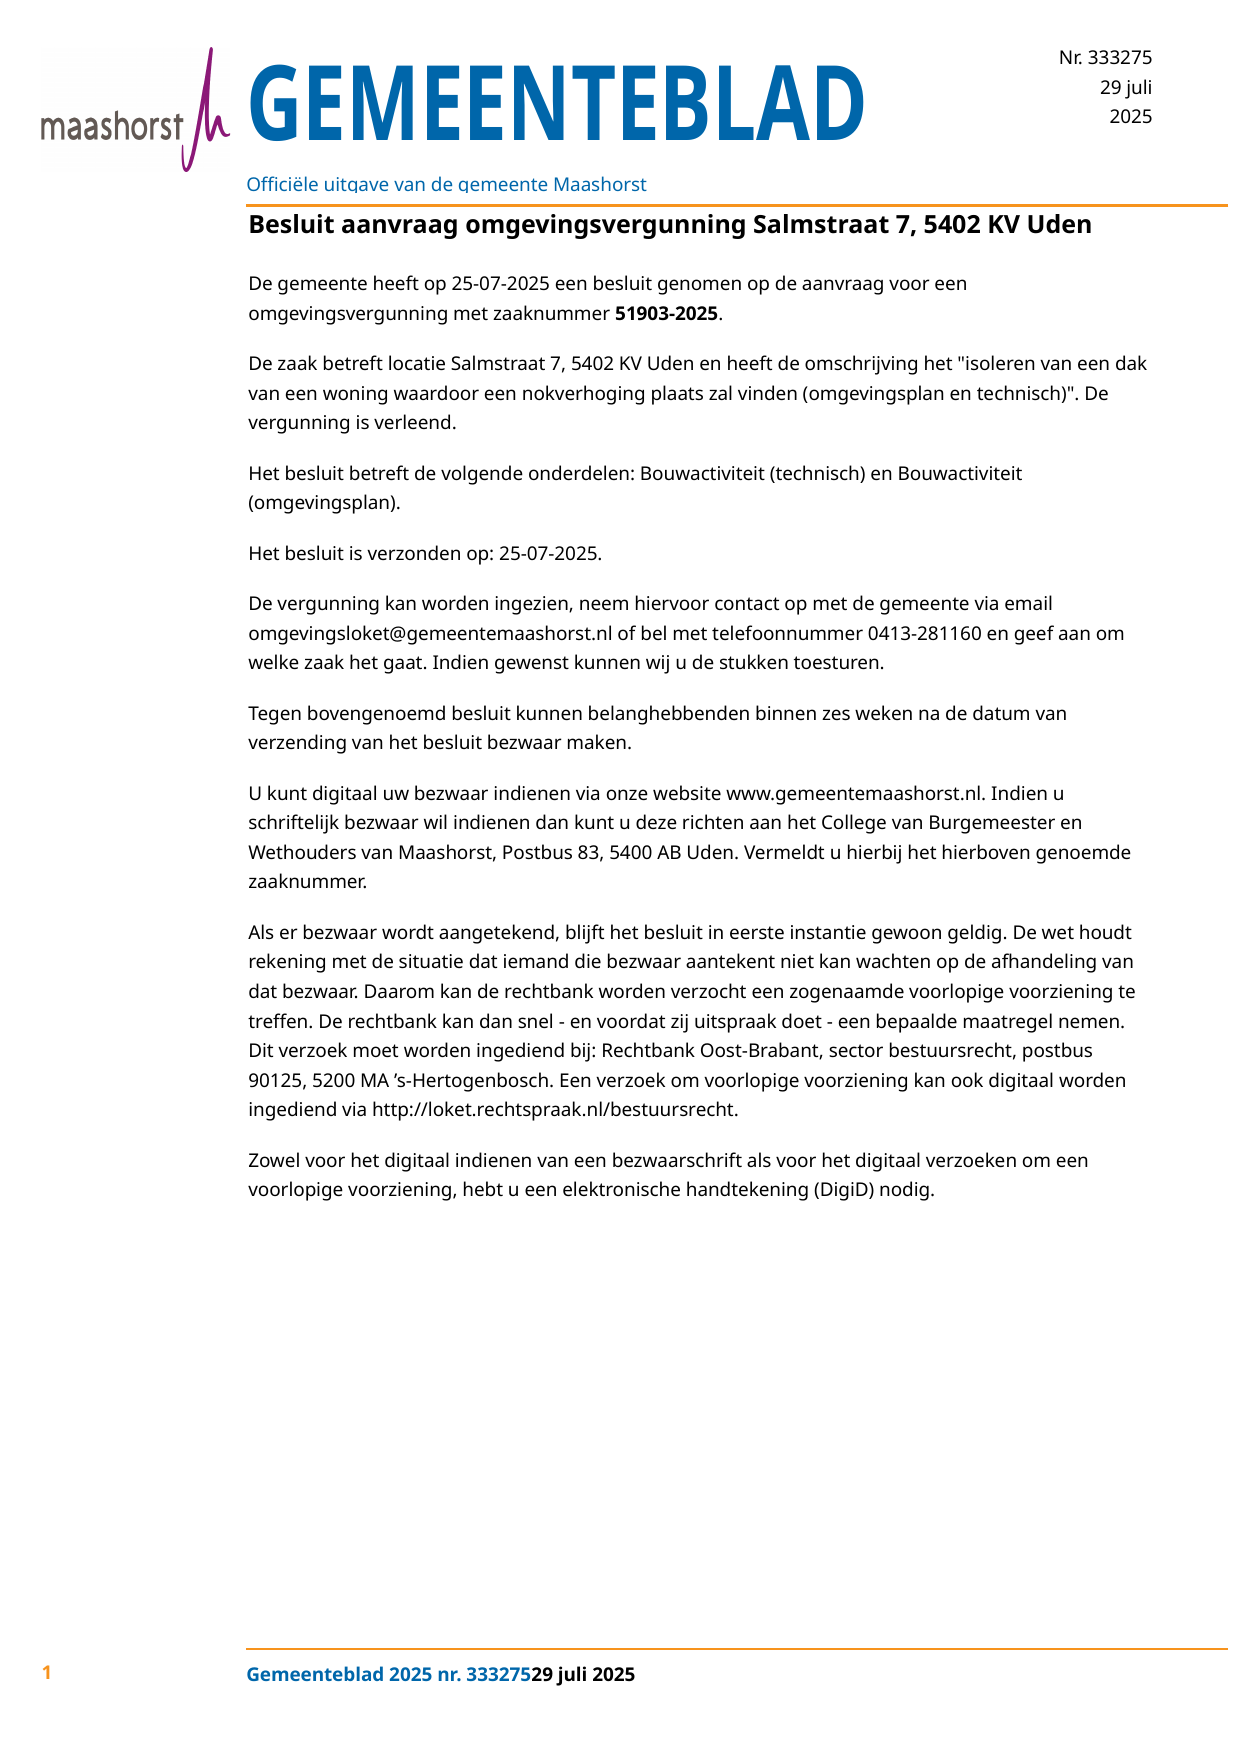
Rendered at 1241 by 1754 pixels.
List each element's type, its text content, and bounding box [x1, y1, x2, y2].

text Het besluit betreft de volgende onderdelen: Bouwactiviteit (technisch) en Bouwactiviteit (omgevingsplan). [248, 460, 1152, 515]
text De zaak betreft locatie Salmstraat 7, 5402 KV Uden en heeft de omschrijving het "isoleren van een dak van een woning waardoor een nokverhoging plaats zal vinden (omgevingsplan en technisch)". De vergunning is verleend. [248, 350, 1152, 435]
picture [41, 47, 231, 172]
text Besluit aanvraag omgevingsvergunning Salmstraat 7, 5402 KV Uden [248, 207, 1152, 241]
text Als er bezwaar wordt aangetekend, blijft het besluit in eerste instantie gewoon geldig. De wet houdt rekening met de situatie dat iemand die bezwaar aantekent niet kan wachten op de afhandeling van dat bezwaar. Daarom kan de rechtbank worden verzocht een zogenaamde voorlopige voorziening te treffen. De rechtbank kan dan snel - en voordat zij uitspraak doet - een bepaalde maatregel nemen. Dit verzoek moet worden ingediend bij: Rechtbank Oost-Brabant, sector bestuursrecht, postbus 90125, 5200 MA ’s-Hertogenbosch. Een verzoek om voorlopige voorziening kan ook digitaal worden ingediend via http://loket.rechtspraak.nl/bestuursrecht. [248, 919, 1152, 1122]
text Tegen bovengenoemd besluit kunnen belanghebbenden binnen zes weken na de datum van verzending van het besluit bezwaar maken. [248, 700, 1152, 755]
text Het besluit is verzonden op: 25-07-2025. [248, 540, 1152, 566]
text De gemeente heeft op 25-07-2025 een besluit genomen op de aanvraag voor een omgevingsvergunning met zaaknummer 51903-2025. [248, 270, 1152, 326]
text U kunt digitaal uw bezwaar indienen via onze website www.gemeentemaashorst.nl. Indien u schriftelijk bezwaar wil indienen dan kunt u deze richten aan het College van Burgemeester en Wethouders van Maashorst, Postbus 83, 5400 AB Uden. Vermeldt u hierbij het hierboven genoemde zaaknummer. [248, 780, 1152, 894]
text De vergunning kan worden ingezien, neem hiervoor contact op met de gemeente via email omgevingsloket@gemeentemaashorst.nl of bel met telefoonnummer 0413-281160 en geef aan om welke zaak het gaat. Indien gewenst kunnen wij u de stukken toesturen. [248, 590, 1152, 675]
text Zowel voor het digitaal indienen van een bezwaarschrift als voor het digitaal verzoeken om een voorlopige voorziening, hebt u een elektronische handtekening (DigiD) nodig. [248, 1147, 1152, 1202]
